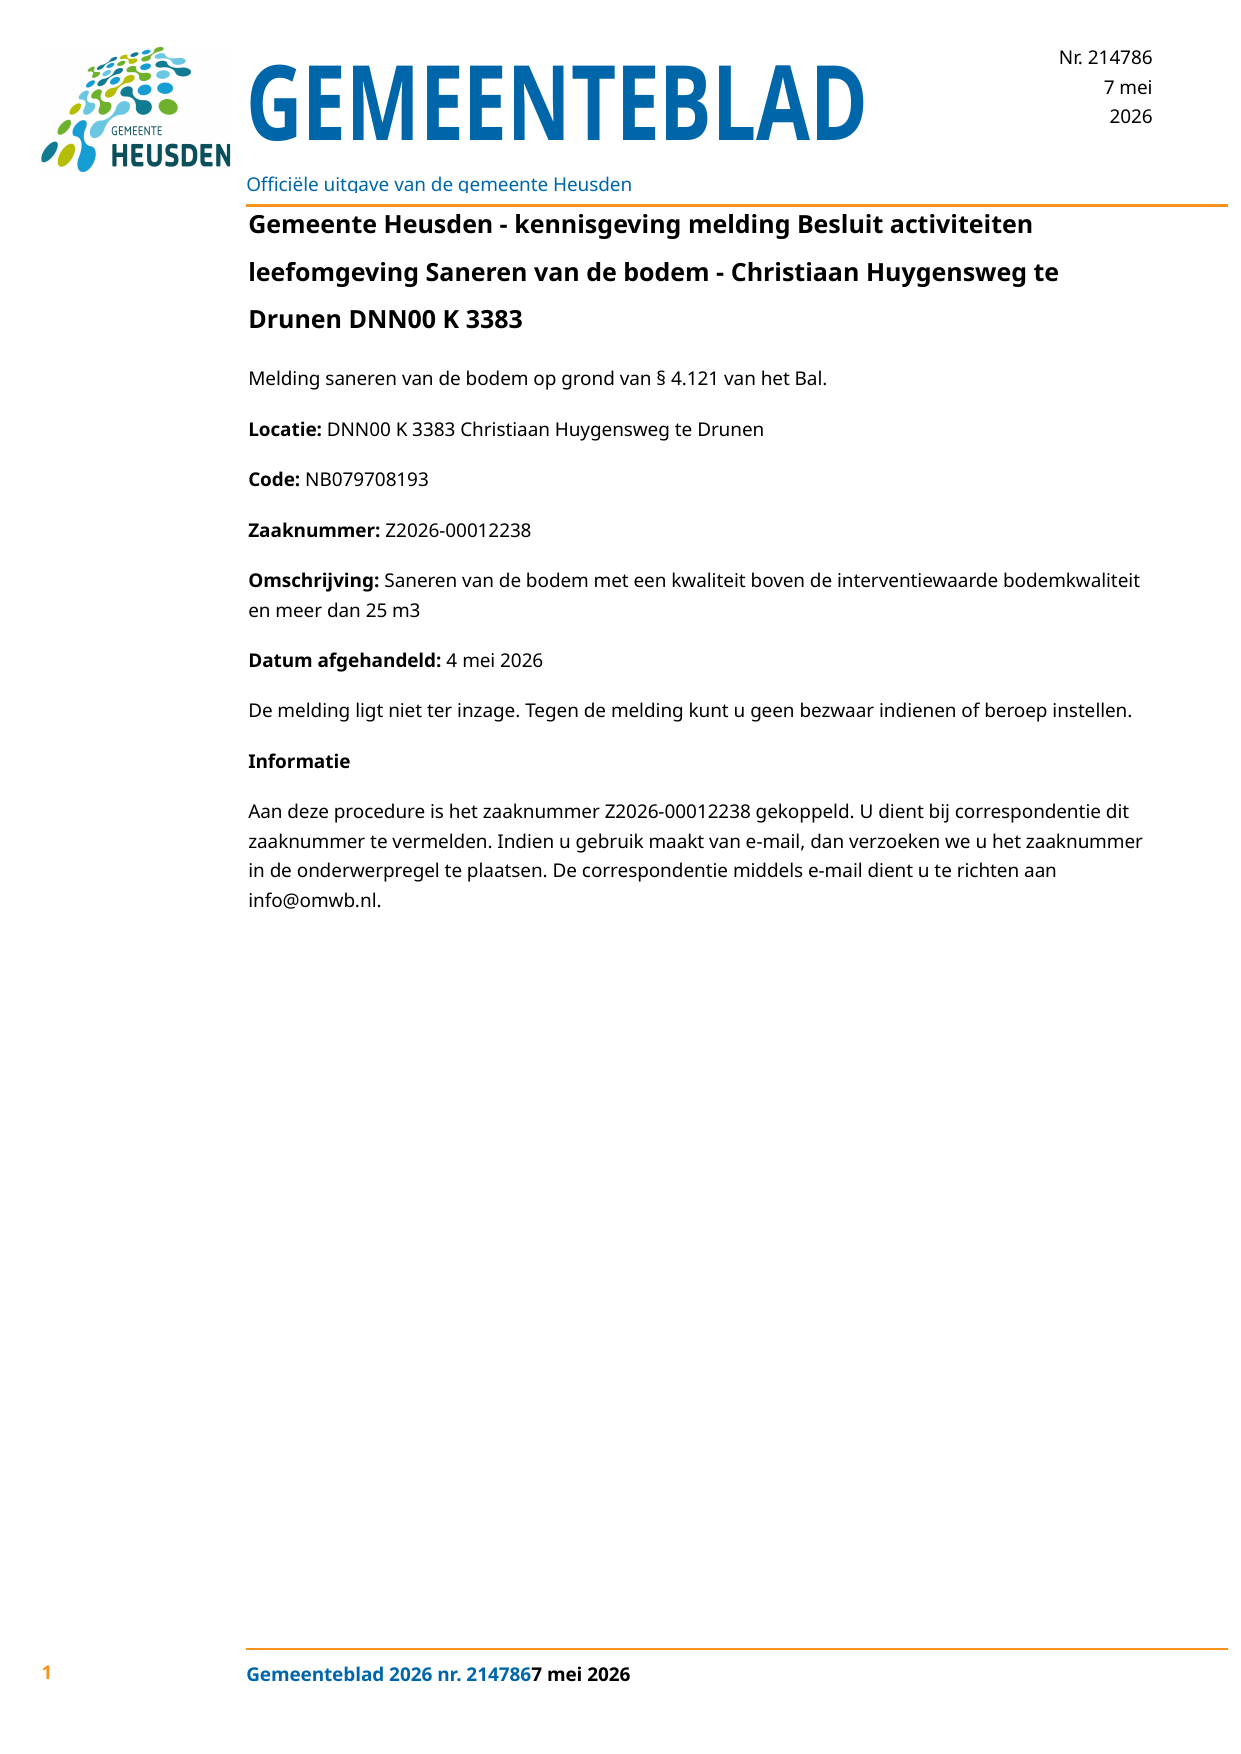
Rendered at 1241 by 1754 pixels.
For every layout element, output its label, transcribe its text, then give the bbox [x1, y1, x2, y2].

text Omschrijving: Saneren van de bodem met een kwaliteit boven de interventiewaarde bodemkwaliteit en meer dan 25 m3 [248, 567, 1152, 622]
text Zaaknummer: Z2026-00012238 [248, 517, 1152, 542]
text De melding ligt niet ter inzage. Tegen de melding kunt u geen bezwaar indienen of beroep instellen. [248, 698, 1152, 723]
text Melding saneren van de bodem op grond van § 4.121 van het Bal. [248, 366, 1152, 391]
picture [41, 47, 231, 172]
text Informatie [248, 748, 1152, 774]
text Code: NB079708193 [248, 466, 1152, 492]
text Aan deze procedure is het zaaknummer Z2026-00012238 gekoppeld. U dient bij correspondentie dit zaaknummer te vermelden. Indien u gebruik maakt van e-mail, dan verzoeken we u het zaaknummer in de onderwerpregel te plaatsen. De correspondentie middels e-mail dient u te richten aan info@omwb.nl. [248, 798, 1152, 913]
text Locatie: DNN00 K 3383 Christiaan Huygensweg te Drunen [248, 416, 1152, 442]
text Datum afgehandeld: 4 mei 2026 [248, 647, 1152, 673]
text Gemeente Heusden - kennisgeving melding Besluit activiteiten leefomgeving Saneren van de bodem - Christiaan Huygensweg te Drunen DNN00 K 3383 [248, 207, 1152, 336]
